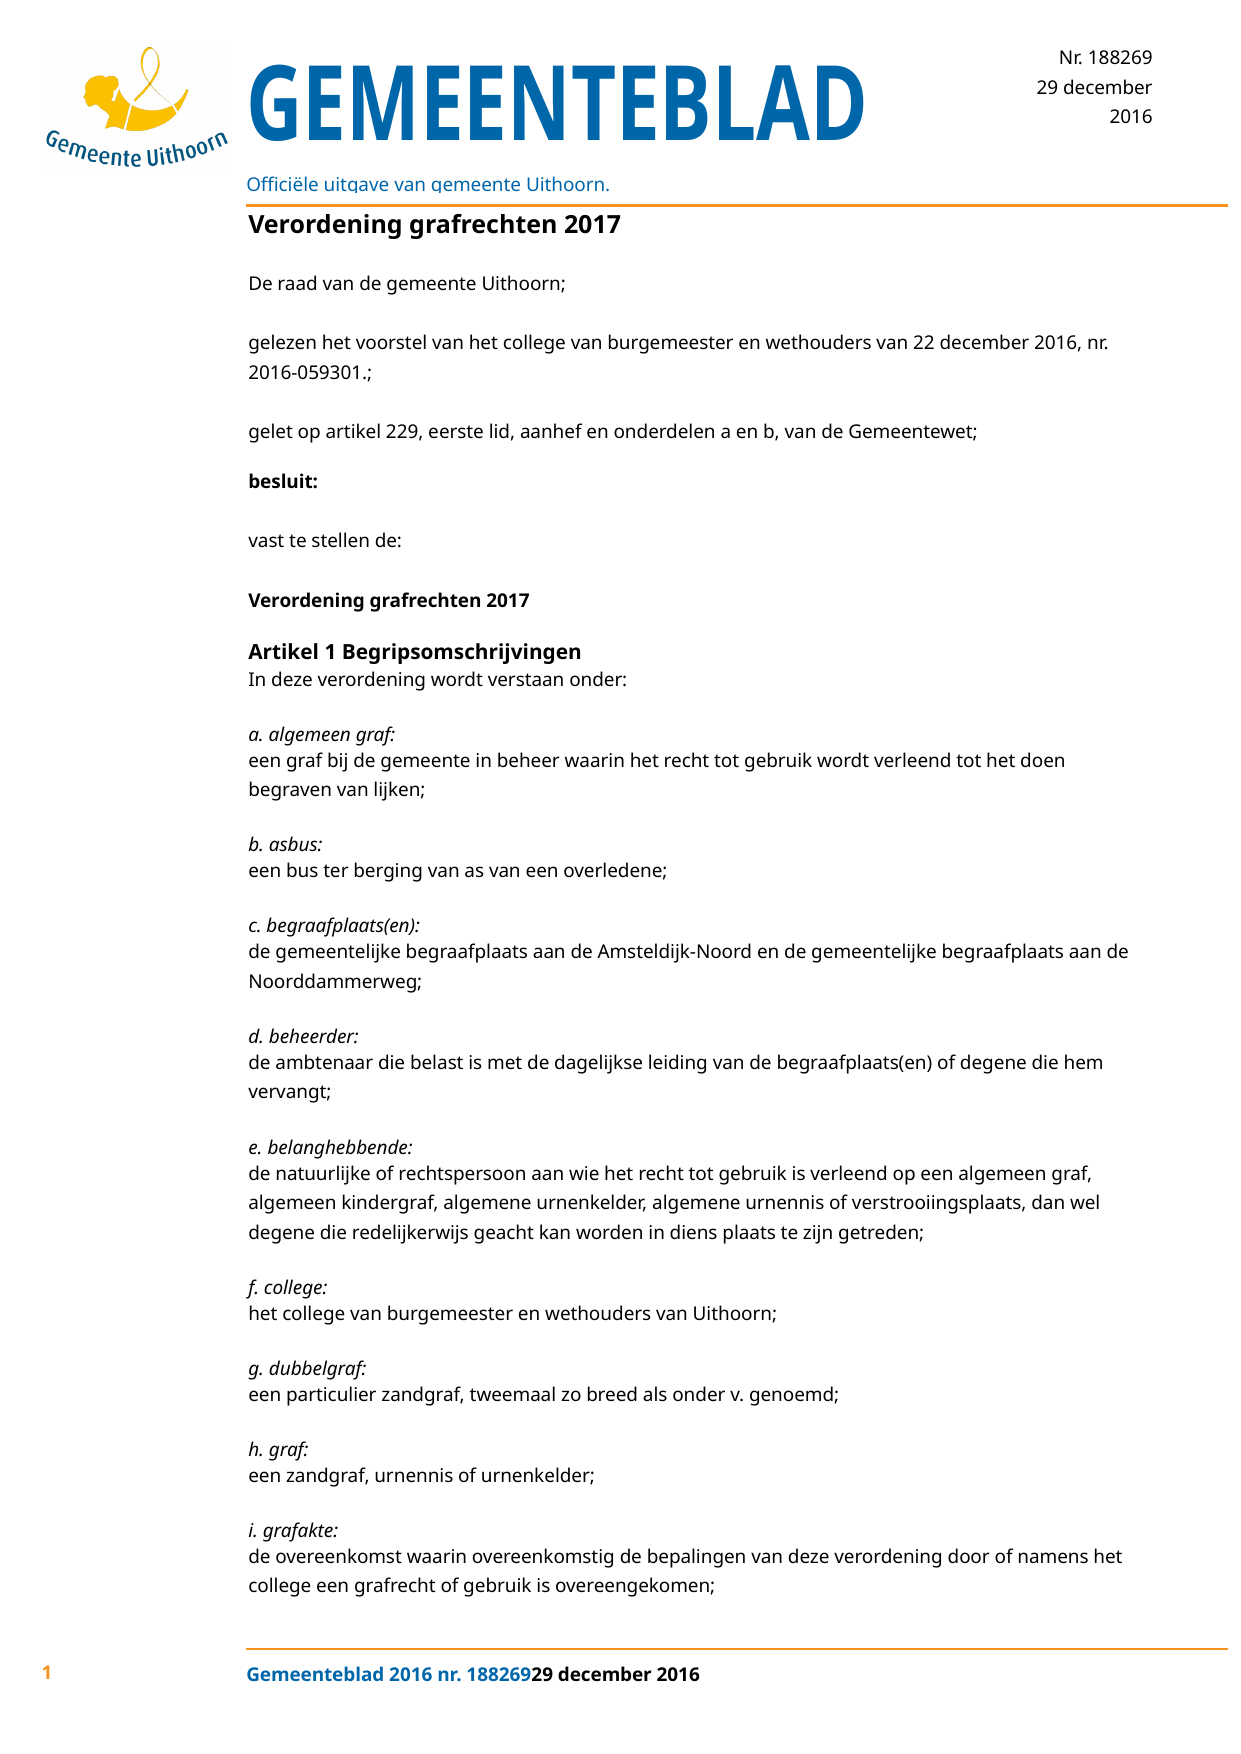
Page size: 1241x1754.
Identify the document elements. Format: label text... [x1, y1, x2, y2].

text de gemeentelijke begraafplaats aan de Amsteldijk-Noord en de gemeentelijke begraafplaats aan de Noorddammerweg; [248, 938, 1152, 994]
text f. college: [248, 1274, 1152, 1300]
text een zandgraf, urnennis of urnenkelder; [248, 1462, 1152, 1488]
text c. begraafplaats(en): [248, 913, 1152, 938]
text g. dubbelgraf: [248, 1355, 1152, 1381]
text een particulier zandgraf, tweemaal zo breed als onder v. genoemd; [248, 1381, 1152, 1407]
picture [41, 47, 231, 172]
text d. beheerder: [248, 1023, 1152, 1049]
text Artikel 1 Begripsomschrijvingen [248, 637, 1152, 666]
text een graf bij de gemeente in beheer waarin het recht tot gebruik wordt verleend tot het doen begraven van lijken; [248, 747, 1152, 802]
text i. grafakte: [248, 1517, 1152, 1543]
text de ambtenaar die belast is met de dagelijkse leiding van de begraafplaats(en) of degene die hem vervangt; [248, 1049, 1152, 1104]
text de natuurlijke of rechtspersoon aan wie het recht tot gebruik is verleend op een algemeen graf, algemeen kindergraf, algemene urnenkelder, algemene urnennis of verstrooiingsplaats, dan wel degene die redelijkerwijs geacht kan worden in diens plaats te zijn getreden; [248, 1160, 1152, 1244]
text gelet op artikel 229, eerste lid, aanhef en onderdelen a en b, van de Gemeentewet; [248, 418, 1152, 444]
text het college van burgemeester en wethouders van Uithoorn; [248, 1300, 1152, 1326]
text gelezen het voorstel van het college van burgemeester en wethouders van 22 december 2016, nr. 2016-059301.; [248, 329, 1152, 385]
text Verordening grafrechten 2017 [248, 207, 1152, 241]
text Verordening grafrechten 2017 [248, 587, 1152, 613]
text a. algemeen graf: [248, 721, 1152, 747]
text e. belanghebbende: [248, 1134, 1152, 1160]
text besluit: [248, 468, 1152, 494]
text In deze verordening wordt verstaan onder: [248, 666, 1152, 691]
text een bus ter berging van as van een overledene; [248, 857, 1152, 883]
text b. asbus: [248, 832, 1152, 857]
text De raad van de gemeente Uithoorn; [248, 270, 1152, 296]
text h. graf: [248, 1436, 1152, 1462]
text de overeenkomst waarin overeenkomstig de bepalingen van deze verordening door of namens het college een grafrecht of gebruik is overeengekomen; [248, 1543, 1152, 1598]
text vast te stellen de: [248, 528, 1152, 553]
